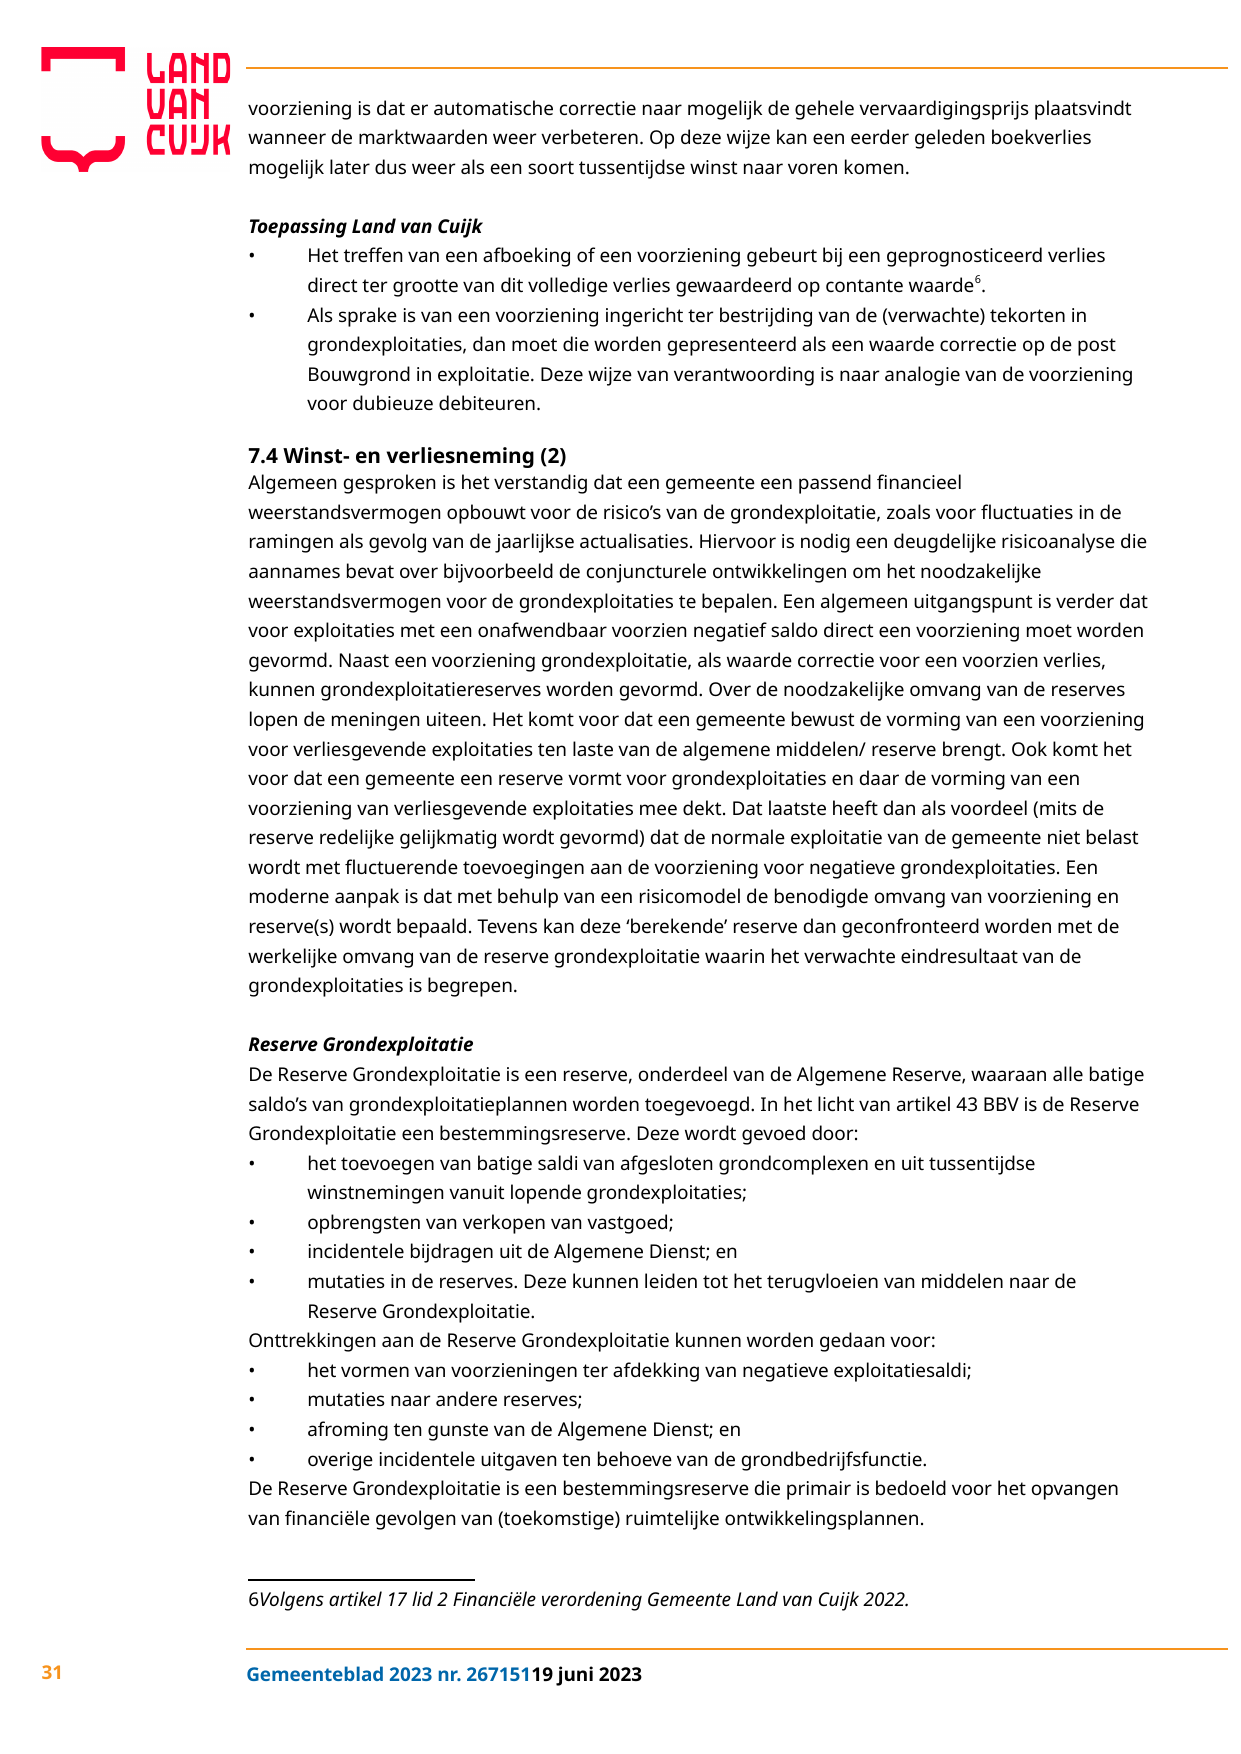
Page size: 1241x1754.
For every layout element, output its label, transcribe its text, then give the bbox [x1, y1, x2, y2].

list mutaties naar andere reserves; [248, 1387, 1152, 1412]
text De Reserve Grondexploitatie is een reserve, onderdeel van de Algemene Reserve, waaraan alle batige saldo’s van grondexploitatieplannen worden toegevoegd. In het licht van artikel 43 BBV is de Reserve Grondexploitatie een bestemmingsreserve. Deze wordt gevoed door: [248, 1061, 1152, 1146]
list mutaties in de reserves. Deze kunnen leiden tot het terugvloeien van middelen naar de Reserve Grondexploitatie. [248, 1268, 1152, 1323]
list afroming ten gunste van de Algemene Dienst; en [248, 1416, 1152, 1442]
list het toevoegen van batige saldi van afgesloten grondcomplexen en uit tussentijdse winstnemingen vanuit lopende grondexploitaties; [248, 1150, 1152, 1205]
text De Reserve Grondexploitatie is een bestemmingsreserve die primair is bedoeld voor het opvangen van financiële gevolgen van (toekomstige) ruimtelijke ontwikkelingsplannen. [248, 1475, 1152, 1531]
list het vormen van voorzieningen ter afdekking van negatieve exploitatiesaldi; [248, 1357, 1152, 1383]
list incidentele bijdragen uit de Algemene Dienst; en [248, 1239, 1152, 1264]
text Toepassing Land van Cuijk [248, 213, 1152, 239]
list Het treffen van een afboeking of een voorziening gebeurt bij een geprognosticeerd verlies direct ter grootte van dit volledige verlies gewaardeerd op contante waarde. [248, 243, 1152, 298]
list Als sprake is van een voorziening ingericht ter bestrijding van de (verwachte) tekorten in grondexploitaties, dan moet die worden gepresenteerd als een waarde correctie op de post Bouwgrond in exploitatie. Deze wijze van verantwoording is naar analogie van de voorziening voor dubieuze debiteuren. [248, 302, 1152, 416]
text Algemeen gesproken is het verstandig dat een gemeente een passend financieel weerstandsvermogen opbouwt voor de risico’s van de grondexploitatie, zoals voor fluctuaties in de ramingen als gevolg van de jaarlijkse actualisaties. Hiervoor is nodig een deugdelijke risicoanalyse die aannames bevat over bijvoorbeeld de conjuncturele ontwikkelingen om het noodzakelijke weerstandsvermogen voor de grondexploitaties te bepalen. Een algemeen uitgangspunt is verder dat voor exploitaties met een onafwendbaar voorzien negatief saldo direct een voorziening moet worden gevormd. Naast een voorziening grondexploitatie, als waarde correctie voor een voorzien verlies, kunnen grondexploitatiereserves worden gevormd. Over de noodzakelijke omvang van de reserves lopen de meningen uiteen. Het komt voor dat een gemeente bewust de vorming van een voorziening voor verliesgevende exploitaties ten laste van de algemene middelen/ reserve brengt. Ook komt het voor dat een gemeente een reserve vormt voor grondexploitaties en daar de vorming van een voorziening van verliesgevende exploitaties mee dekt. Dat laatste heeft dan als voordeel (mits de reserve redelijke gelijkmatig wordt gevormd) dat de normale exploitatie van de gemeente niet belast wordt met fluctuerende toevoegingen aan de voorziening voor negatieve grondexploitaties. Een moderne aanpak is dat met behulp van een risicomodel de benodigde omvang van voorziening en reserve(s) wordt bepaald. Tevens kan deze ‘berekende’ reserve dan geconfronteerd worden met de werkelijke omvang van de reserve grondexploitatie waarin het verwachte eindresultaat van de grondexploitaties is begrepen. [248, 469, 1152, 998]
text Onttrekkingen aan de Reserve Grondexploitatie kunnen worden gedaan voor: [248, 1327, 1152, 1353]
text Reserve Grondexploitatie [248, 1032, 1152, 1057]
list Volgens artikel 17 lid 2 Financiële verordening Gemeente Land van Cuijk 2022. [248, 1586, 1152, 1612]
text voorziening is dat er automatische correctie naar mogelijk de gehele vervaardigingsprijs plaatsvindt wanneer de marktwaarden weer verbeteren. Op deze wijze kan een eerder geleden boekverlies mogelijk later dus weer als een soort tussentijdse winst naar voren komen. [248, 95, 1152, 180]
list overige incidentele uitgaven ten behoeve van de grondbedrijfsfunctie. [248, 1446, 1152, 1471]
picture [41, 47, 231, 172]
list opbrengsten van verkopen van vastgoed; [248, 1209, 1152, 1235]
text 7.4 Winst- en verliesneming (2) [248, 441, 1152, 469]
